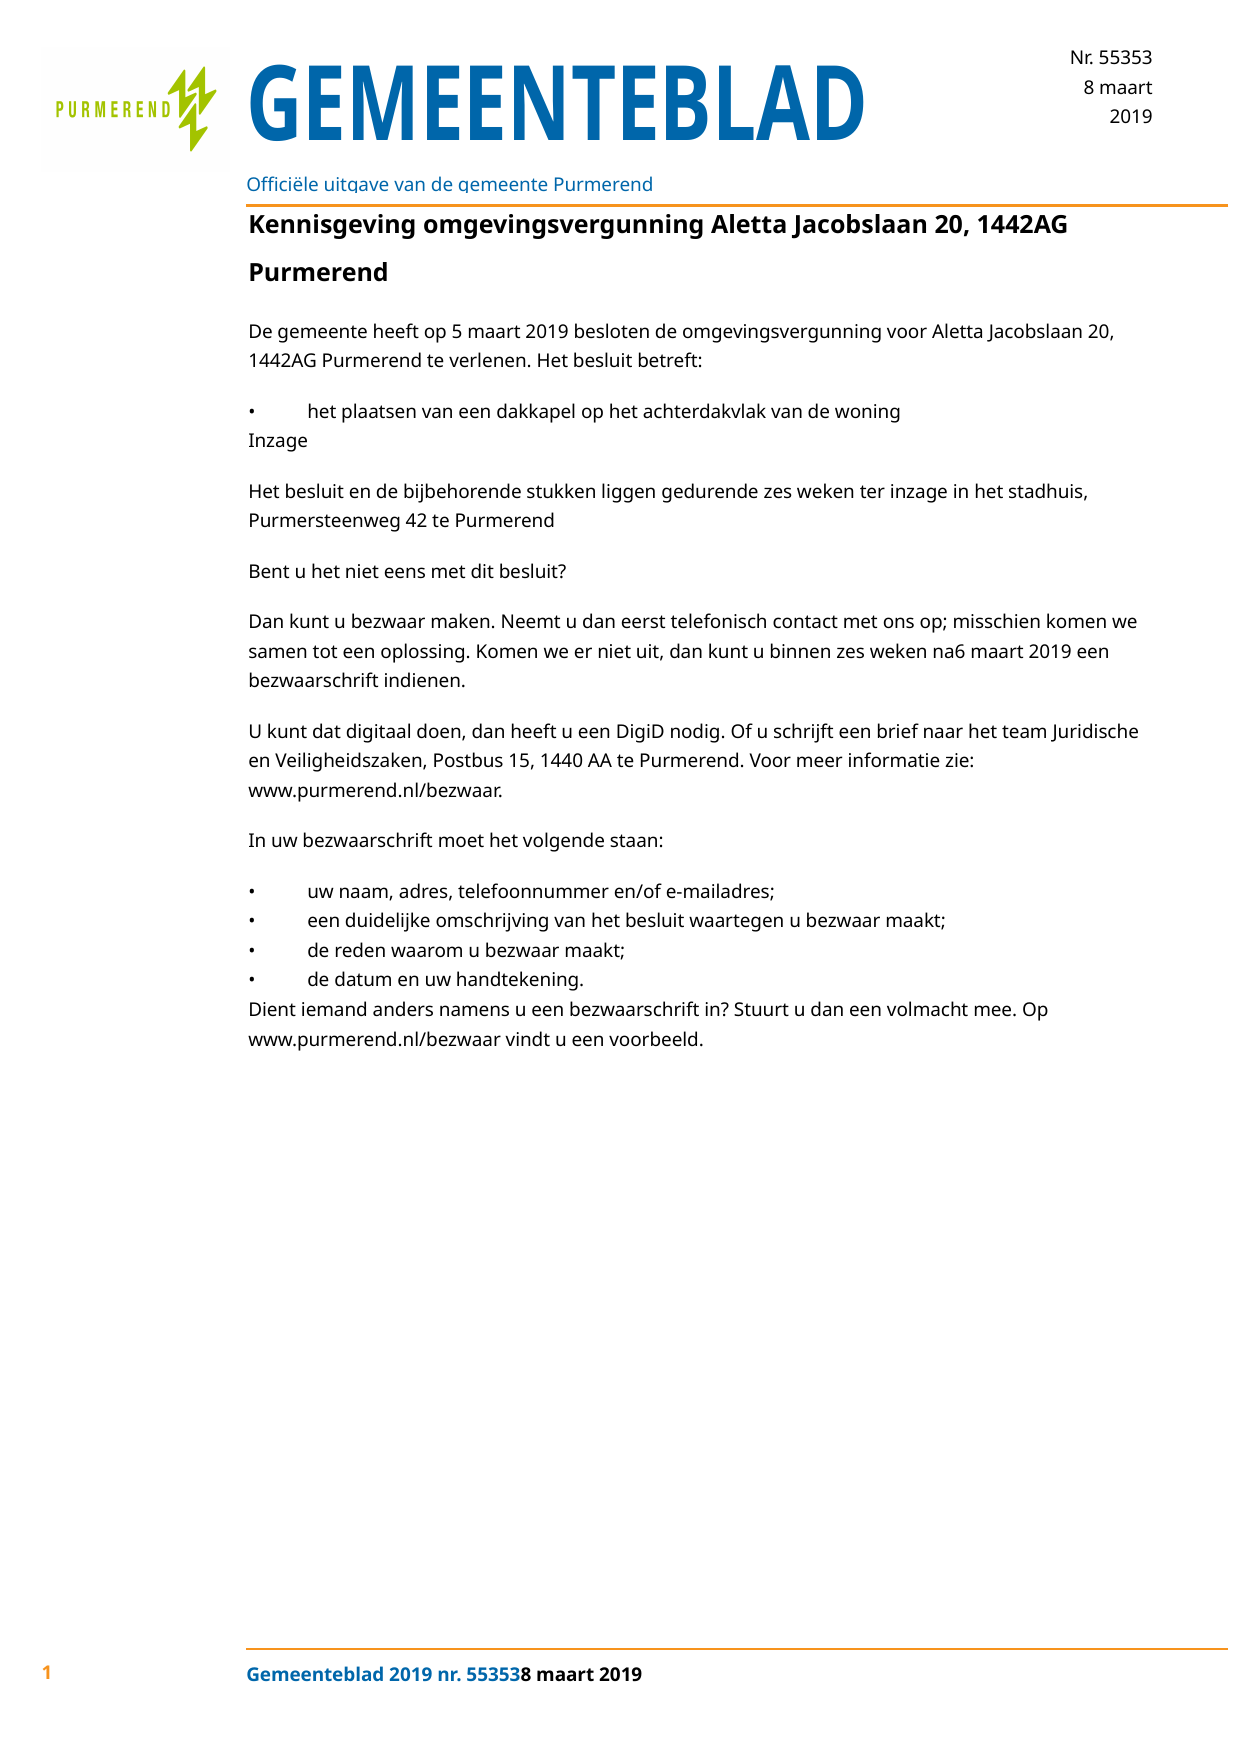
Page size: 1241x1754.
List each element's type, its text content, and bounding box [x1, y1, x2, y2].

text U kunt dat digitaal doen, dan heeft u een DigiD nodig. Of u schrijft een brief naar het team Juridische en Veiligheidszaken, Postbus 15, 1440 AA te Purmerend. Voor meer informatie zie: www.purmerend.nl/bezwaar. [248, 718, 1152, 803]
list het plaatsen van een dakkapel op het achterdakvlak van de woning [248, 398, 1152, 424]
text Bent u het niet eens met dit besluit? [248, 558, 1152, 584]
list uw naam, adres, telefoonnummer en/of e-mailadres; [248, 878, 1152, 904]
text Kennisgeving omgevingsvergunning Aletta Jacobslaan 20, 1442AG Purmerend [248, 207, 1152, 288]
text Inzage [248, 427, 1152, 453]
list een duidelijke omschrijving van het besluit waartegen u bezwaar maakt; [248, 907, 1152, 933]
text De gemeente heeft op 5 maart 2019 besloten de omgevingsvergunning voor Aletta Jacobslaan 20, 1442AG Purmerend te verlenen. Het besluit betreft: [248, 318, 1152, 373]
text Dan kunt u bezwaar maken. Neemt u dan eerst telefonisch contact met ons op; misschien komen we samen tot een oplossing. Komen we er niet uit, dan kunt u binnen zes weken na6 maart 2019 een bezwaarschrift indienen. [248, 608, 1152, 693]
list de reden waarom u bezwaar maakt; [248, 937, 1152, 963]
list de datum en uw handtekening. [248, 967, 1152, 992]
text In uw bezwaarschrift moet het volgende staan: [248, 827, 1152, 853]
text Het besluit en de bijbehorende stukken liggen gedurende zes weken ter inzage in het stadhuis, Purmersteenweg 42 te Purmerend [248, 478, 1152, 533]
text Dient iemand anders namens u een bezwaarschrift in? Stuurt u dan een volmacht mee. Op www.purmerend.nl/bezwaar vindt u een voorbeeld. [248, 996, 1152, 1052]
picture [41, 47, 231, 172]
